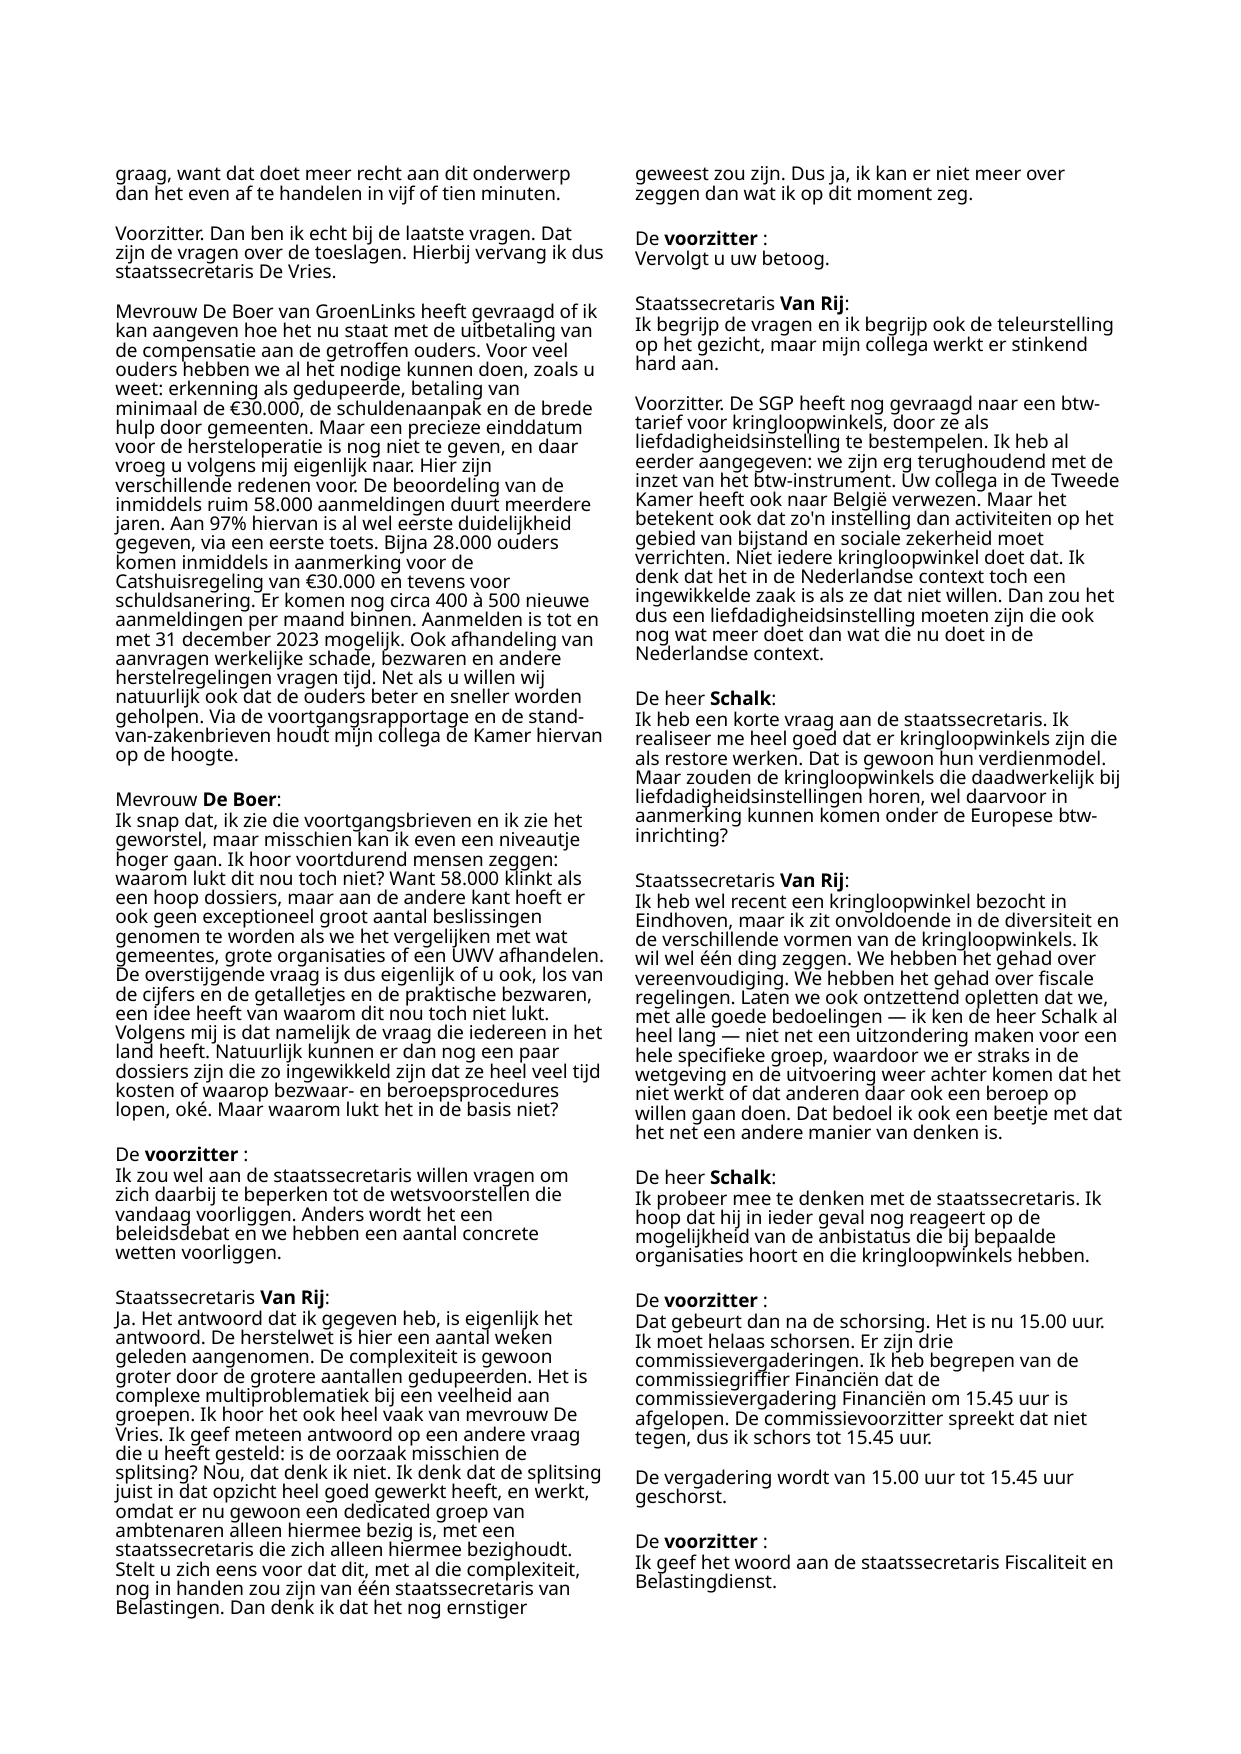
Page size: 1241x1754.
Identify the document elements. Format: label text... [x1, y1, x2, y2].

text Ik heb wel recent een kringloopwinkel bezocht in Eindhoven, maar ik zit onvoldoende in de diversiteit en de verschillende vormen van de kringloopwinkels. Ik wil wel één ding zeggen. We hebben het gehad over vereenvoudiging. We hebben het gehad over fiscale regelingen. Laten we ook ontzettend opletten dat we, met alle goede bedoelingen — ik ken de heer Schalk al heel lang — niet net een uitzondering maken voor een hele specifieke groep, waardoor we er straks in de wetgeving en de uitvoering weer achter komen dat het niet werkt of dat anderen daar ook een beroep op willen gaan doen. Dat bedoel ik ook een beetje met dat het net een andere manier van denken is. [635, 893, 1125, 1143]
text geweest zou zijn. Dus ja, ik kan er niet meer over zeggen dan wat ik op dit moment zeg. [635, 165, 1125, 204]
text Ja. Het antwoord dat ik gegeven heb, is eigenlijk het antwoord. De herstelwet is hier een aantal weken geleden aangenomen. De complexiteit is gewoon groter door de grotere aantallen gedupeerden. Het is complexe multiproblematiek bij een veelheid aan groepen. Ik hoor het ook heel vaak van mevrouw De Vries. Ik geef meteen antwoord op een andere vraag die u heeft gesteld: is de oorzaak misschien de splitsing? Nou, dat denk ik niet. Ik denk dat de splitsing juist in dat opzicht heel goed gewerkt heeft, en werkt, omdat er nu gewoon een dedicated groep van ambtenaren alleen hiermee bezig is, met een staatssecretaris die zich alleen hiermee bezighoudt. Stelt u zich eens voor dat dit, met al die complexiteit, nog in handen zou zijn van één staatssecretaris van Belastingen. Dan denk ik dat het nog ernstiger [115, 1310, 605, 1618]
text graag, want dat doet meer recht aan dit onderwerp dan het even af te handelen in vijf of tien minuten. [115, 165, 605, 204]
text Dat gebeurt dan na de schorsing. Het is nu 15.00 uur. Ik moet helaas schorsen. Er zijn drie commissievergaderingen. Ik heb begrepen van de commissiegriffier Financiën dat de commissievergadering Financiën om 15.45 uur is afgelopen. De commissievoorzitter spreekt dat niet tegen, dus ik schors tot 15.45 uur. [635, 1313, 1125, 1448]
text Ik geef het woord aan de staatssecretaris Fiscaliteit en Belastingdienst. [635, 1554, 1125, 1593]
text De voorzitter : [635, 225, 1125, 250]
text Ik probeer mee te denken met de staatssecretaris. Ik hoop dat hij in ieder geval nog reageert op de mogelijkheid van de anbistatus die bij bepaalde organisaties hoort en die kringloopwinkels hebben. [635, 1190, 1125, 1267]
text Ik begrijp de vragen en ik begrijp ook de teleurstelling op het gezicht, maar mijn collega werkt er stinkend hard aan. [635, 316, 1125, 374]
text De heer Schalk: [635, 685, 1125, 711]
text Vervolgt u uw betoog. [635, 250, 1125, 270]
text De voorzitter : [635, 1528, 1125, 1554]
text Staatssecretaris Van Rij: [115, 1284, 605, 1310]
text Voorzitter. Dan ben ik echt bij de laatste vragen. Dat zijn de vragen over de toeslagen. Hierbij vervang ik dus staatssecretaris De Vries. [115, 224, 605, 282]
text Mevrouw De Boer: [115, 786, 605, 812]
text De heer Schalk: [635, 1164, 1125, 1190]
text Ik snap dat, ik zie die voortgangsbrieven en ik zie het geworstel, maar misschien kan ik even een niveautje hoger gaan. Ik hoor voortdurend mensen zeggen: waarom lukt dit nou toch niet? Want 58.000 klinkt als een hoop dossiers, maar aan de andere kant hoeft er ook geen exceptioneel groot aantal beslissingen genomen te worden als we het vergelijken met wat gemeentes, grote organisaties of een UWV afhandelen. De overstijgende vraag is dus eigenlijk of u ook, los van de cijfers en de getalletjes en de praktische bezwaren, een idee heeft van waarom dit nou toch niet lukt. Volgens mij is dat namelijk de vraag die iedereen in het land heeft. Natuurlijk kunnen er dan nog een paar dossiers zijn die zo ingewikkeld zijn dat ze heel veel tijd kosten of waarop bezwaar- en beroepsprocedures lopen, oké. Maar waarom lukt het in de basis niet? [115, 812, 605, 1121]
text De vergadering wordt van 15.00 uur tot 15.45 uur geschorst. [635, 1469, 1125, 1508]
text Ik heb een korte vraag aan de staatssecretaris. Ik realiseer me heel goed dat er kringloopwinkels zijn die als restore werken. Dat is gewoon hun verdienmodel. Maar zouden de kringloopwinkels die daadwerkelijk bij liefdadigheidsinstellingen horen, wel daarvoor in aanmerking kunnen komen onder de Europese btw-inrichting? [635, 711, 1125, 846]
text Ik zou wel aan de staatssecretaris willen vragen om zich daarbij te beperken tot de wetsvoorstellen die vandaag voorliggen. Anders wordt het een beleidsdebat en we hebben een aantal concrete wetten voorliggen. [115, 1167, 605, 1263]
text Voorzitter. De SGP heeft nog gevraagd naar een btw-tarief voor kringloopwinkels, door ze als liefdadigheidsinstelling te bestempelen. Ik heb al eerder aangegeven: we zijn erg terughoudend met de inzet van het btw-instrument. Uw collega in de Tweede Kamer heeft ook naar België verwezen. Maar het betekent ook dat zo'n instelling dan activiteiten op het gebied van bijstand en sociale zekerheid moet verrichten. Niet iedere kringloopwinkel doet dat. Ik denk dat het in de Nederlandse context toch een ingewikkelde zaak is als ze dat niet willen. Dan zou het dus een liefdadigheidsinstelling moeten zijn die ook nog wat meer doet dan wat die nu doet in de Nederlandse context. [635, 395, 1125, 664]
text De voorzitter : [115, 1141, 605, 1167]
text De voorzitter : [635, 1288, 1125, 1313]
text Staatssecretaris Van Rij: [635, 867, 1125, 893]
text Mevrouw De Boer van GroenLinks heeft gevraagd of ik kan aangeven hoe het nu staat met de uitbetaling van de compensatie aan de getroffen ouders. Voor veel ouders hebben we al het nodige kunnen doen, zoals u weet: erkenning als gedupeerde, betaling van minimaal de €30.000, de schuldenaanpak en de brede hulp door gemeenten. Maar een precieze einddatum voor de hersteloperatie is nog niet te geven, en daar vroeg u volgens mij eigenlijk naar. Hier zijn verschillende redenen voor. De beoordeling van de inmiddels ruim 58.000 aanmeldingen duurt meerdere jaren. Aan 97% hiervan is al wel eerste duidelijkheid gegeven, via een eerste toets. Bijna 28.000 ouders komen inmiddels in aanmerking voor de Catshuisregeling van €30.000 en tevens voor schuldsanering. Er komen nog circa 400 à 500 nieuwe aanmeldingen per maand binnen. Aanmelden is tot en met 31 december 2023 mogelijk. Ook afhandeling van aanvragen werkelijke schade, bezwaren en andere herstelregelingen vragen tijd. Net als u willen wij natuurlijk ook dat de ouders beter en sneller worden geholpen. Via de voortgangsrapportage en de stand-van-zakenbrieven houdt mijn collega de Kamer hiervan op de hoogte. [115, 303, 605, 766]
text Staatssecretaris Van Rij: [635, 291, 1125, 316]
